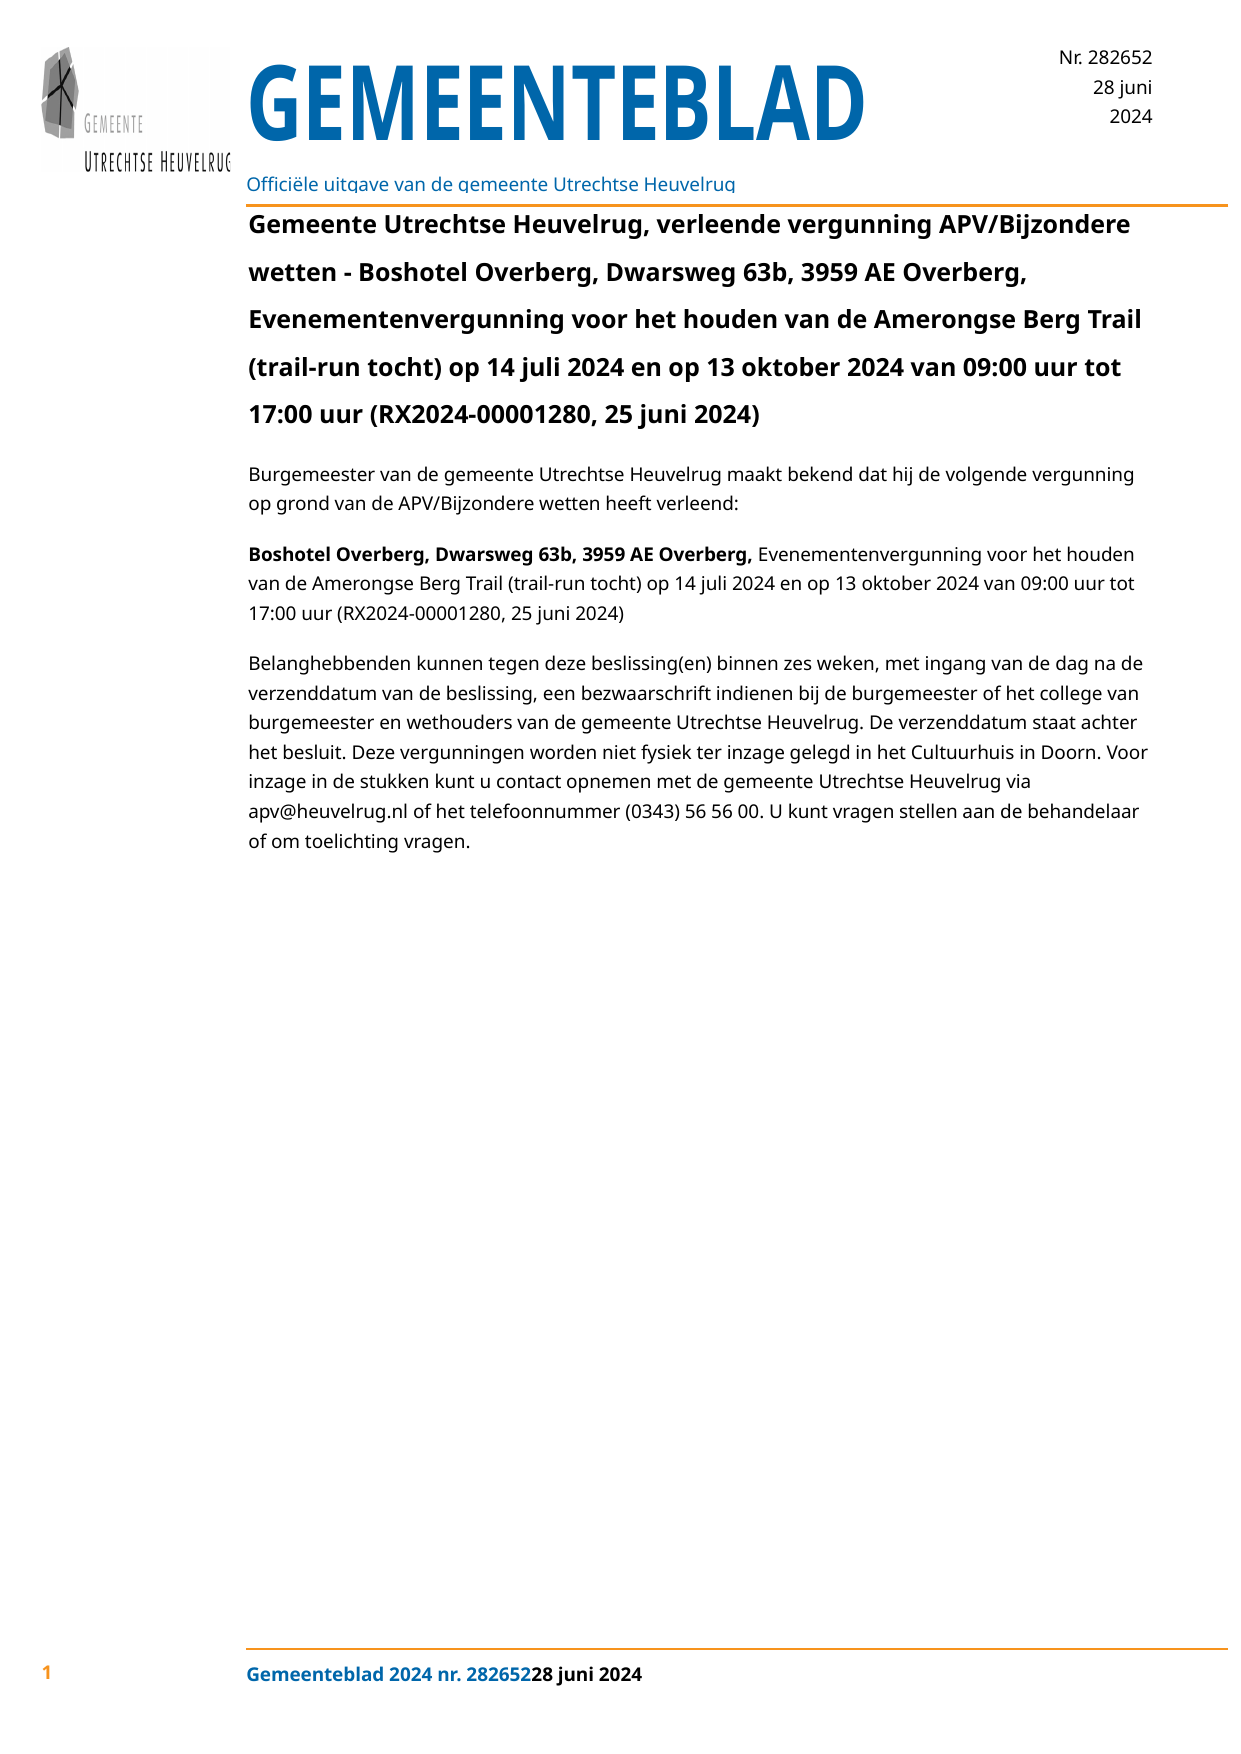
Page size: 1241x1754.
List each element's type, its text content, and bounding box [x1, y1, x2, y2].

text Burgemeester van de gemeente Utrechtse Heuvelrug maakt bekend dat hij de volgende vergunning op grond van de APV/Bijzondere wetten heeft verleend: [248, 461, 1152, 516]
text Boshotel Overberg, Dwarsweg 63b, 3959 AE Overberg, Evenementenvergunning voor het houden van de Amerongse Berg Trail (trail-run tocht) op 14 juli 2024 en op 13 oktober 2024 van 09:00 uur tot 17:00 uur (RX2024-00001280, 25 juni 2024) [248, 541, 1152, 626]
picture [41, 47, 231, 172]
text Belanghebbenden kunnen tegen deze beslissing(en) binnen zes weken, met ingang van de dag na de verzenddatum van de beslissing, een bezwaarschrift indienen bij de burgemeester of het college van burgemeester en wethouders van de gemeente Utrechtse Heuvelrug. De verzenddatum staat achter het besluit. Deze vergunningen worden niet fysiek ter inzage gelegd in het Cultuurhuis in Doorn. Voor inzage in de stukken kunt u contact opnemen met de gemeente Utrechtse Heuvelrug via apv@heuvelrug.nl of het telefoonnummer (0343) 56 56 00. U kunt vragen stellen aan de behandelaar of om toelichting vragen. [248, 650, 1152, 853]
text Gemeente Utrechtse Heuvelrug, verleende vergunning APV/Bijzondere wetten - Boshotel Overberg, Dwarsweg 63b, 3959 AE Overberg, Evenementenvergunning voor het houden van de Amerongse Berg Trail (trail-run tocht) op 14 juli 2024 en op 13 oktober 2024 van 09:00 uur tot 17:00 uur (RX2024-00001280, 25 juni 2024) [248, 207, 1152, 431]
